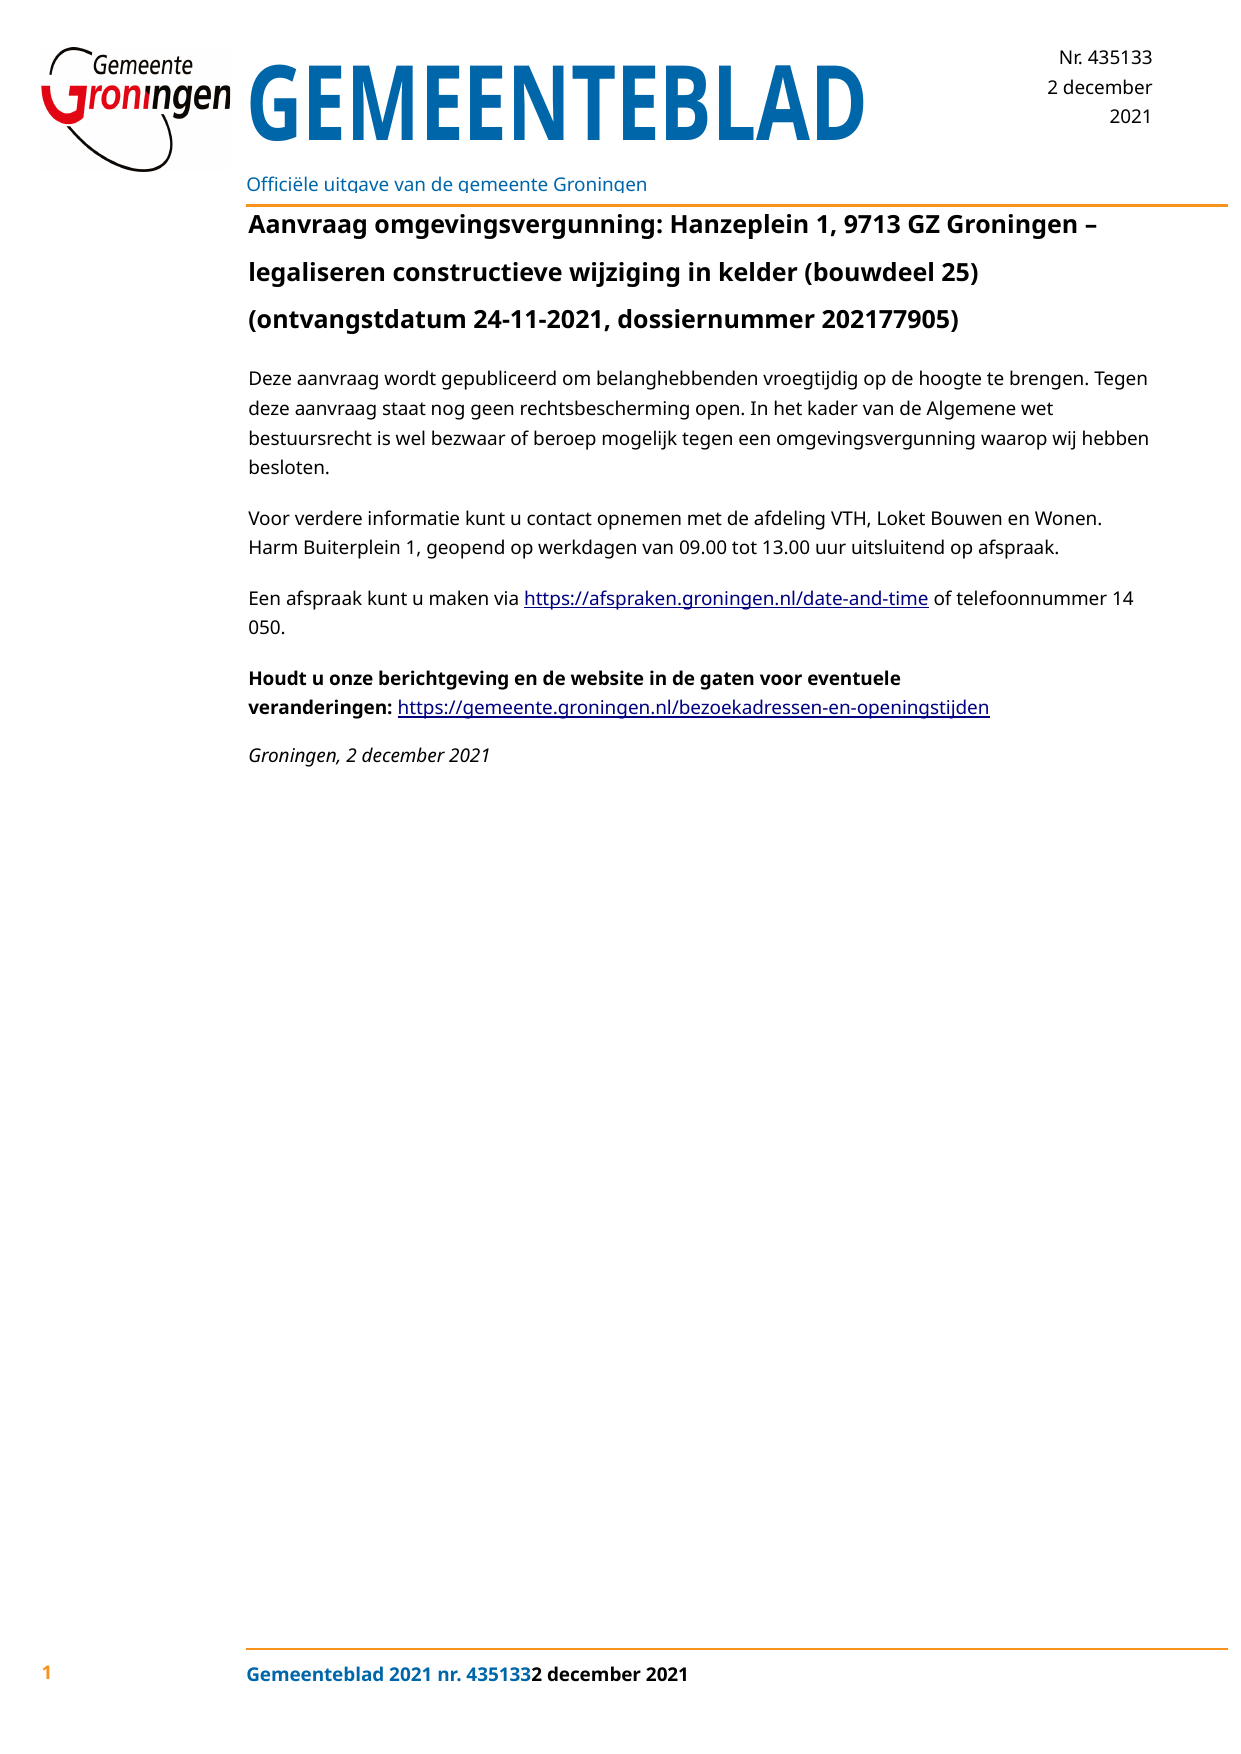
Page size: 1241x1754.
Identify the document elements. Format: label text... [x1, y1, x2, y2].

text Voor verdere informatie kunt u contact opnemen met de afdeling VTH, Loket Bouwen en Wonen. Harm Buiterplein 1, geopend op werkdagen van 09.00 tot 13.00 uur uitsluitend op afspraak. [248, 505, 1152, 560]
picture [41, 47, 231, 172]
text Een afspraak kunt u maken via https://afspraken.groningen.nl/date-and-time of telefoonnummer 14 050. [248, 585, 1152, 640]
text Houdt u onze berichtgeving en de website in de gaten voor eventuele veranderingen: https://gemeente.groningen.nl/bezoekadressen-en-openingstijden [248, 665, 1152, 720]
text Aanvraag omgevingsvergunning: Hanzeplein 1, 9713 GZ Groningen – legaliseren constructieve wijziging in kelder (bouwdeel 25) (ontvangstdatum 24-11-2021, dossiernummer 202177905) [248, 207, 1152, 336]
text Groningen, 2 december 2021 [248, 742, 1152, 768]
text Deze aanvraag wordt gepubliceerd om belanghebbenden vroegtijdig op de hoogte te brengen. Tegen deze aanvraag staat nog geen rechtsbescherming open. In het kader van de Algemene wet bestuursrecht is wel bezwaar of beroep mogelijk tegen een omgevingsvergunning waarop wij hebben besloten. [248, 366, 1152, 480]
